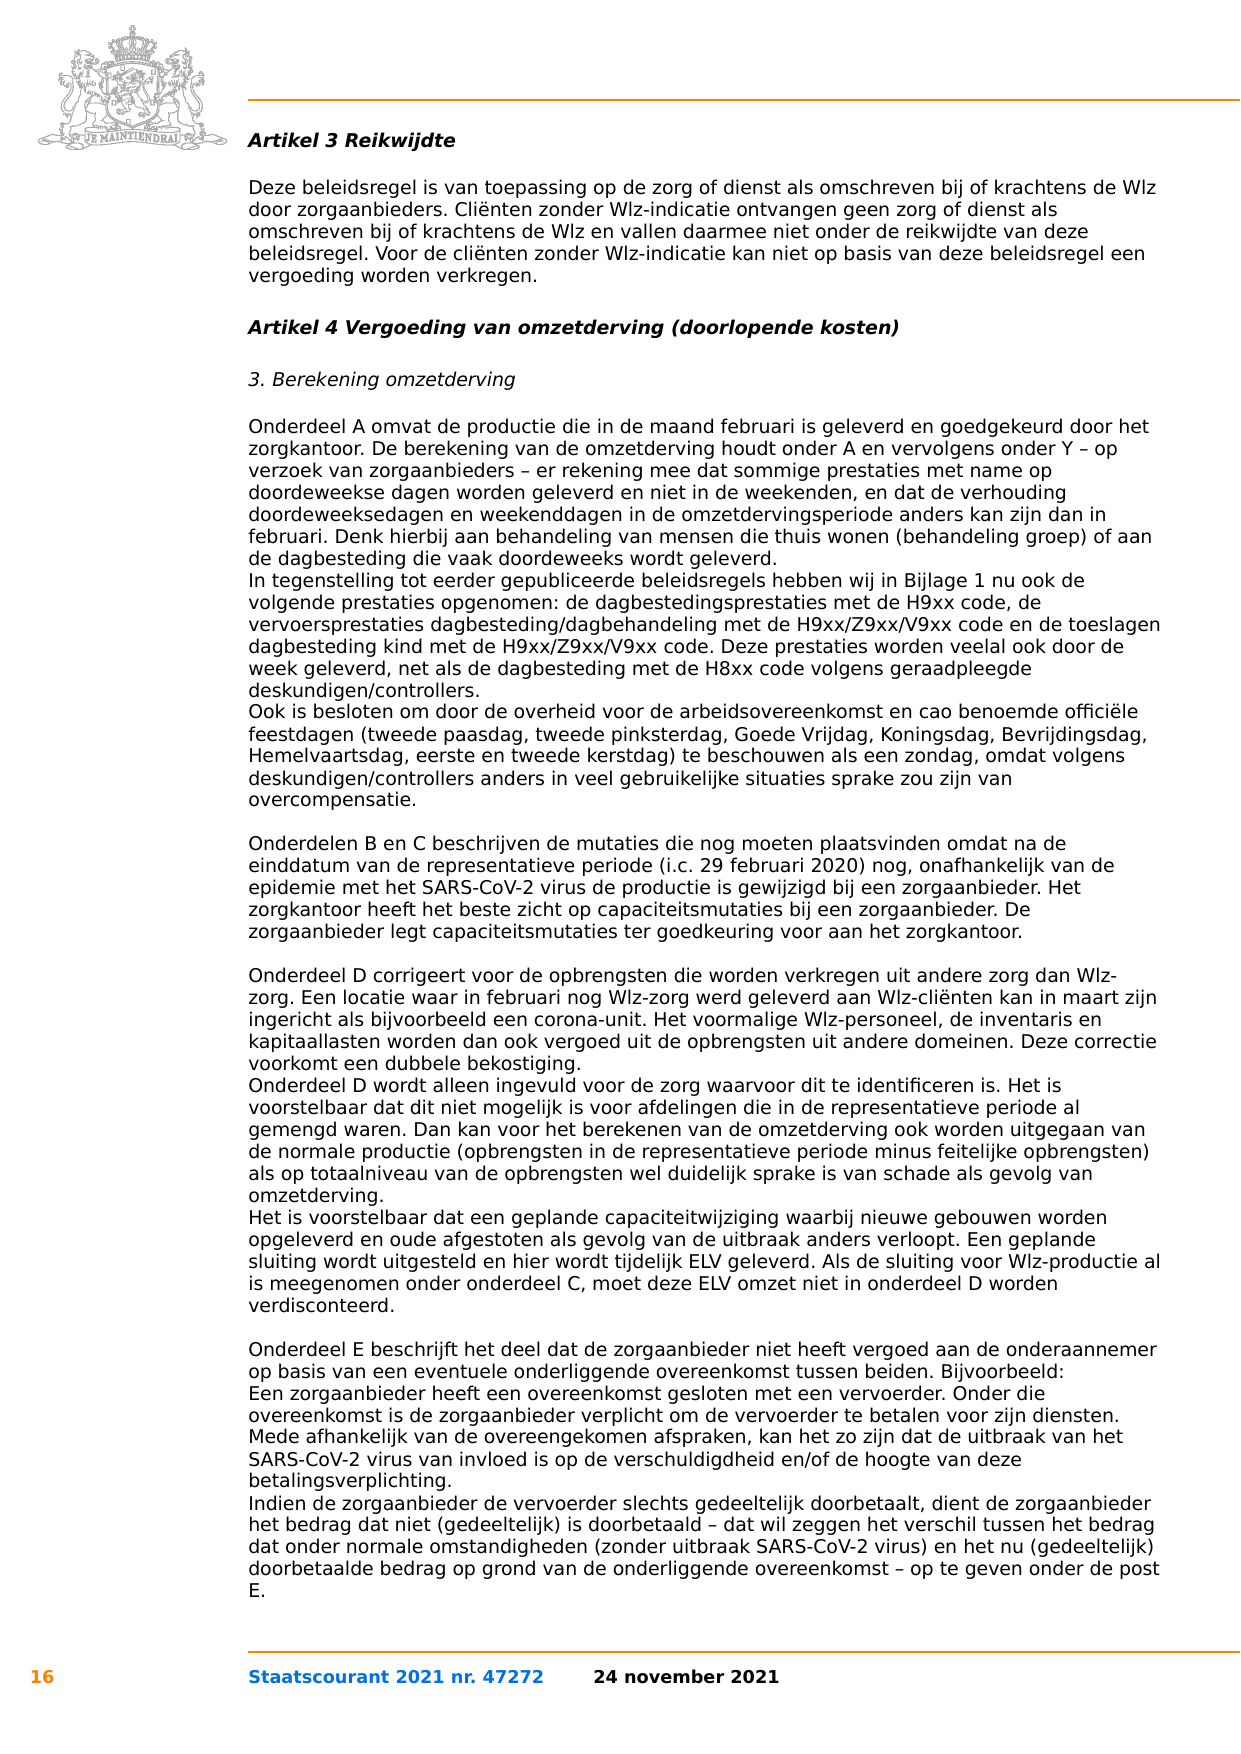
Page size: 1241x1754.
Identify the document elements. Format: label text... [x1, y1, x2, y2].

text Onderdeel A omvat de productie die in de maand februari is geleverd en goedgekeurd door het zorgkantoor. De berekening van de omzetderving houdt onder A en vervolgens onder Y – op verzoek van zorgaanbieders – er rekening mee dat sommige prestaties met name op doordeweekse dagen worden geleverd en niet in de weekenden, en dat de verhouding doordeweeksedagen en weekenddagen in de omzetdervingsperiode anders kan zijn dan in februari. Denk hierbij aan behandeling van mensen die thuis wonen (behandeling groep) of aan de dagbesteding die vaak doordeweeks wordt geleverd. [248, 416, 1163, 569]
subtitle 3. Berekening omzetderving [248, 369, 1163, 391]
text In tegenstelling tot eerder gepubliceerde beleidsregels hebben wij in Bijlage 1 nu ook de volgende prestaties opgenomen: de dagbestedingsprestaties met de H9xx code, de vervoersprestaties dagbesteding/dagbehandeling met de H9xx/Z9xx/V9xx code en de toeslagen dagbesteding kind met de H9xx/Z9xx/V9xx code. Deze prestaties worden veelal ook door de week geleverd, net als de dagbesteding met de H8xx code volgens geraadpleegde deskundigen/controllers. [248, 569, 1163, 701]
text Deze beleidsregel is van toepassing op de zorg of dienst als omschreven bij of krachtens de Wlz door zorgaanbieders. Cliënten zonder Wlz-indicatie ontvangen geen zorg of dienst als omschreven bij of krachtens de Wlz en vallen daarmee niet onder de reikwijdte van deze beleidsregel. Voor de cliënten zonder Wlz-indicatie kan niet op basis van deze beleidsregel een vergoeding worden verkregen. [248, 177, 1163, 287]
subtitle Artikel 4 Vergoeding van omzetderving (doorlopende kosten) [248, 317, 1163, 339]
text Onderdeel D wordt alleen ingevuld voor de zorg waarvoor dit te identificeren is. Het is voorstelbaar dat dit niet mogelijk is voor afdelingen die in de representatieve periode al gemengd waren. Dan kan voor het berekenen van de omzetderving ook worden uitgegaan van de normale productie (opbrengsten in de representatieve periode minus feitelijke opbrengsten) als op totaalniveau van de opbrengsten wel duidelijk sprake is van schade als gevolg van omzetderving. [248, 1075, 1163, 1207]
text Ook is besloten om door de overheid voor de arbeidsovereenkomst en cao benoemde officiële feestdagen (tweede paasdag, tweede pinksterdag, Goede Vrijdag, Koningsdag, Bevrijdingsdag, Hemelvaartsdag, eerste en tweede kerstdag) te beschouwen als een zondag, omdat volgens deskundigen/controllers anders in veel gebruikelijke situaties sprake zou zijn van overcompensatie. [248, 701, 1163, 811]
text Een zorgaanbieder heeft een overeenkomst gesloten met een vervoerder. Onder die overeenkomst is de zorgaanbieder verplicht om de vervoerder te betalen voor zijn diensten. Mede afhankelijk van de overeengekomen afspraken, kan het zo zijn dat de uitbraak van het SARS-CoV-2 virus van invloed is op de verschuldigdheid en/of de hoogte van deze betalingsverplichting. [248, 1382, 1163, 1492]
subtitle Artikel 3 Reikwijdte [248, 130, 1163, 152]
picture [38, 25, 227, 150]
text Indien de zorgaanbieder de vervoerder slechts gedeeltelijk doorbetaalt, dient de zorgaanbieder het bedrag dat niet (gedeeltelijk) is doorbetaald – dat wil zeggen het verschil tussen het bedrag dat onder normale omstandigheden (zonder uitbraak SARS-CoV-2 virus) en het nu (gedeeltelijk) doorbetaalde bedrag op grond van de onderliggende overeenkomst – op te geven onder de post E. [248, 1492, 1163, 1602]
text Het is voorstelbaar dat een geplande capaciteitwijziging waarbij nieuwe gebouwen worden opgeleverd en oude afgestoten als gevolg van de uitbraak anders verloopt. Een geplande sluiting wordt uitgesteld en hier wordt tijdelijk ELV geleverd. Als de sluiting voor Wlz-productie al is meegenomen onder onderdeel C, moet deze ELV omzet niet in onderdeel D worden verdisconteerd. [248, 1207, 1163, 1317]
text Onderdelen B en C beschrijven de mutaties die nog moeten plaatsvinden omdat na de einddatum van de representatieve periode (i.c. 29 februari 2020) nog, onafhankelijk van de epidemie met het SARS-CoV-2 virus de productie is gewijzigd bij een zorgaanbieder. Het zorgkantoor heeft het beste zicht op capaciteitsmutaties bij een zorgaanbieder. De zorgaanbieder legt capaciteitsmutaties ter goedkeuring voor aan het zorgkantoor. [248, 833, 1163, 943]
text Onderdeel E beschrijft het deel dat de zorgaanbieder niet heeft vergoed aan de onderaannemer op basis van een eventuele onderliggende overeenkomst tussen beiden. Bijvoorbeeld: [248, 1338, 1163, 1382]
text Onderdeel D corrigeert voor de opbrengsten die worden verkregen uit andere zorg dan Wlz-zorg. Een locatie waar in februari nog Wlz-zorg werd geleverd aan Wlz-cliënten kan in maart zijn ingericht als bijvoorbeeld een corona-unit. Het voormalige Wlz-personeel, de inventaris en kapitaallasten worden dan ook vergoed uit de opbrengsten uit andere domeinen. Deze correctie voorkomt een dubbele bekostiging. [248, 965, 1163, 1075]
